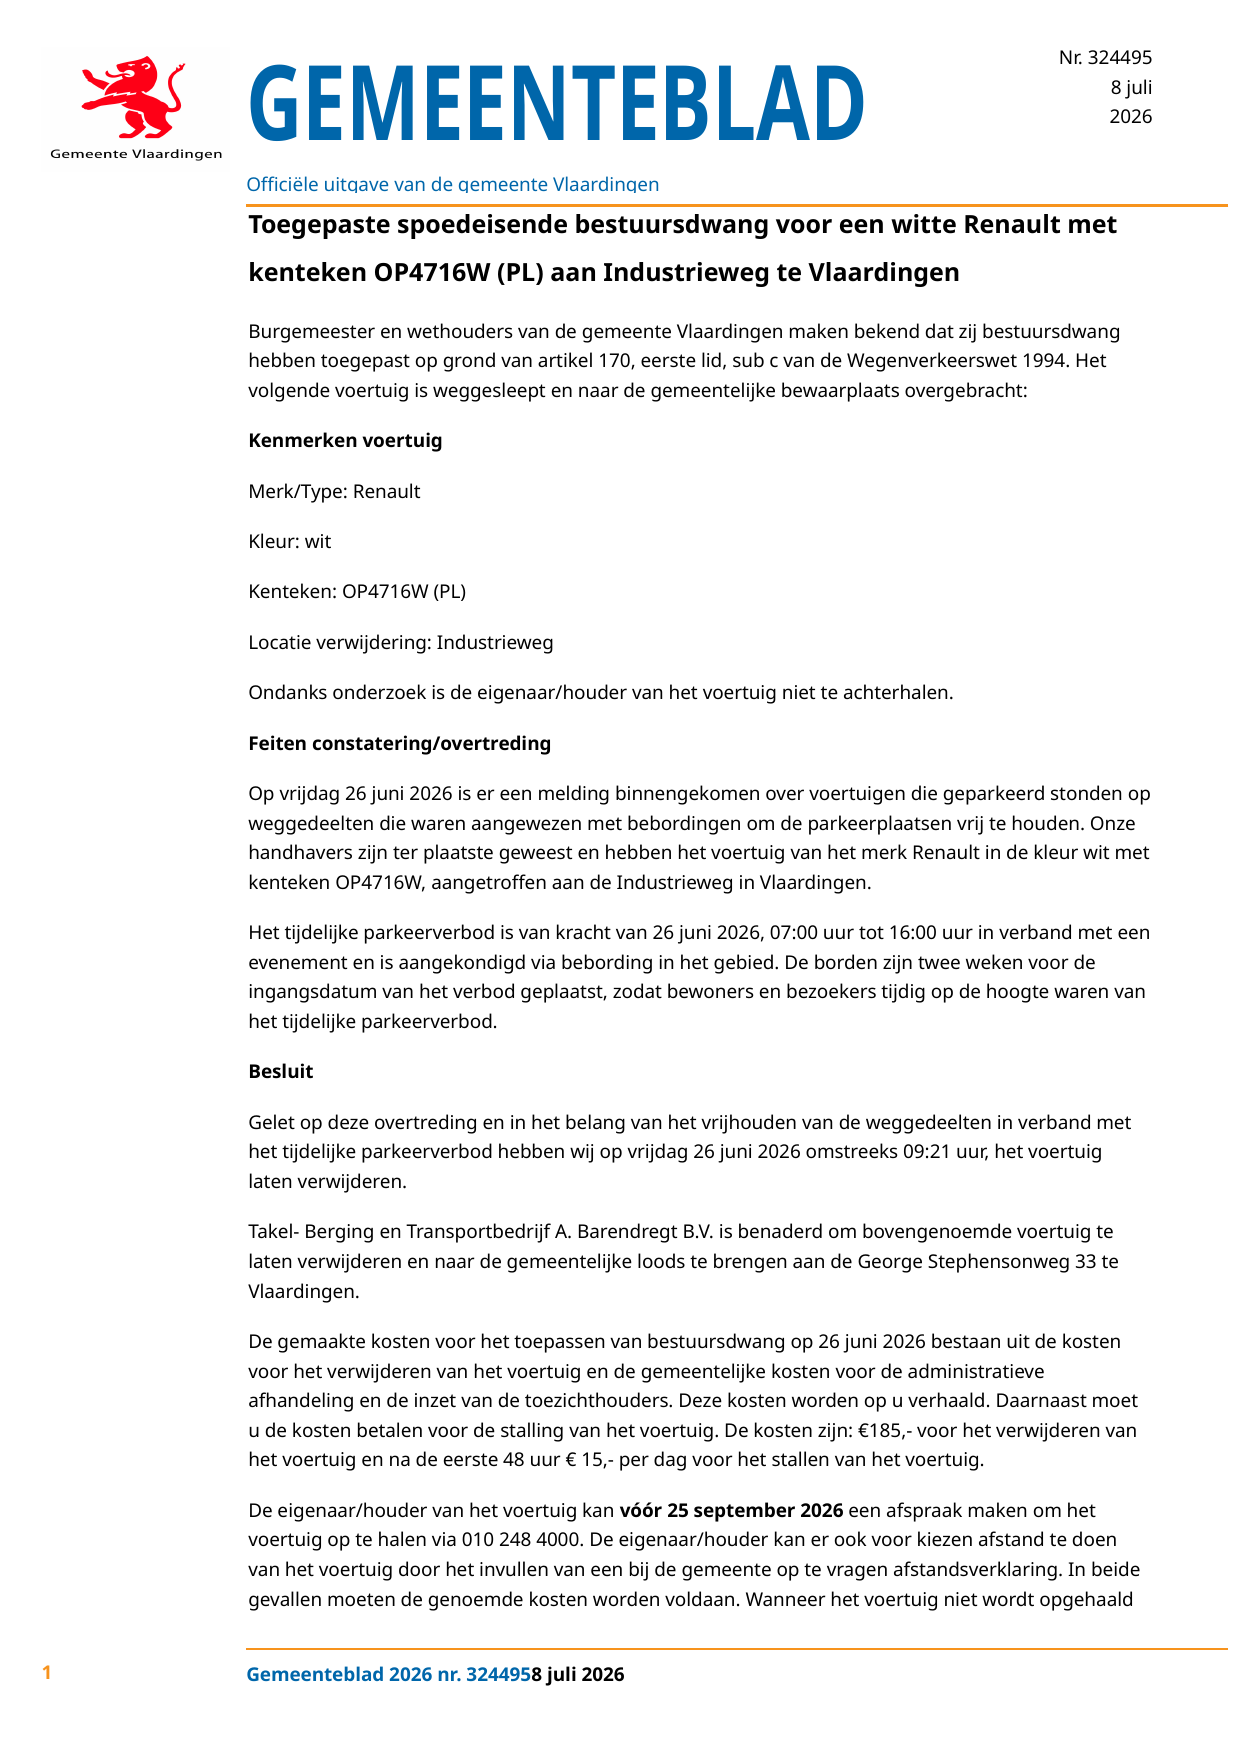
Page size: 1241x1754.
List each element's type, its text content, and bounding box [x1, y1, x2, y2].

text Kleur: wit [248, 528, 1152, 554]
text Burgemeester en wethouders van de gemeente Vlaardingen maken bekend dat zij bestuursdwang hebben toegepast op grond van artikel 170, eerste lid, sub c van de Wegenverkeerswet 1994. Het volgende voertuig is weggesleept en naar de gemeentelijke bewaarplaats overgebracht: [248, 318, 1152, 403]
text Kenmerken voertuig [248, 427, 1152, 453]
text Gelet op deze overtreding en in het belang van het vrijhouden van de weggedeelten in verband met het tijdelijke parkeerverbod hebben wij op vrijdag 26 juni 2026 omstreeks 09:21 uur, het voertuig laten verwijderen. [248, 1109, 1152, 1194]
text Feiten constatering/overtreding [248, 730, 1152, 756]
text Merk/Type: Renault [248, 478, 1152, 504]
text De eigenaar/houder van het voertuig kan vóór 25 september 2026 een afspraak maken om het voertuig op te halen via 010 248 4000. De eigenaar/houder kan er ook voor kiezen afstand te doen van het voertuig door het invullen van een bij de gemeente op te vragen afstandsverklaring. In beide gevallen moeten de genoemde kosten worden voldaan. Wanneer het voertuig niet wordt opgehaald [248, 1497, 1152, 1612]
picture [41, 47, 231, 172]
text Besluit [248, 1059, 1152, 1084]
text Takel- Berging en Transportbedrijf A. Barendregt B.V. is benaderd om bovengenoemde voertuig te laten verwijderen en naar de gemeentelijke loods te brengen aan de George Stephensonweg 33 te Vlaardingen. [248, 1219, 1152, 1304]
text Ondanks onderzoek is de eigenaar/houder van het voertuig niet te achterhalen. [248, 679, 1152, 705]
text Kenteken: OP4716W (PL) [248, 579, 1152, 604]
text Het tijdelijke parkeerverbod is van kracht van 26 juni 2026, 07:00 uur tot 16:00 uur in verband met een evenement en is aangekondigd via bebording in het gebied. De borden zijn twee weken voor de ingangsdatum van het verbod geplaatst, zodat bewoners en bezoekers tijdig op de hoogte waren van het tijdelijke parkeerverbod. [248, 919, 1152, 1034]
text Toegepaste spoedeisende bestuursdwang voor een witte Renault met kenteken OP4716W (PL) aan Industrieweg te Vlaardingen [248, 207, 1152, 288]
text De gemaakte kosten voor het toepassen van bestuursdwang op 26 juni 2026 bestaan uit de kosten voor het verwijderen van het voertuig en de gemeentelijke kosten voor de administratieve afhandeling en de inzet van de toezichthouders. Deze kosten worden op u verhaald. Daarnaast moet u de kosten betalen voor de stalling van het voertuig. De kosten zijn: €185,- voor het verwijderen van het voertuig en na de eerste 48 uur € 15,- per dag voor het stallen van het voertuig. [248, 1328, 1152, 1472]
text Locatie verwijdering: Industrieweg [248, 629, 1152, 655]
text Op vrijdag 26 juni 2026 is er een melding binnengekomen over voertuigen die geparkeerd stonden op weggedeelten die waren aangewezen met bebordingen om de parkeerplaatsen vrij te houden. Onze handhavers zijn ter plaatste geweest en hebben het voertuig van het merk Renault in de kleur wit met kenteken OP4716W, aangetroffen aan de Industrieweg in Vlaardingen. [248, 780, 1152, 895]
